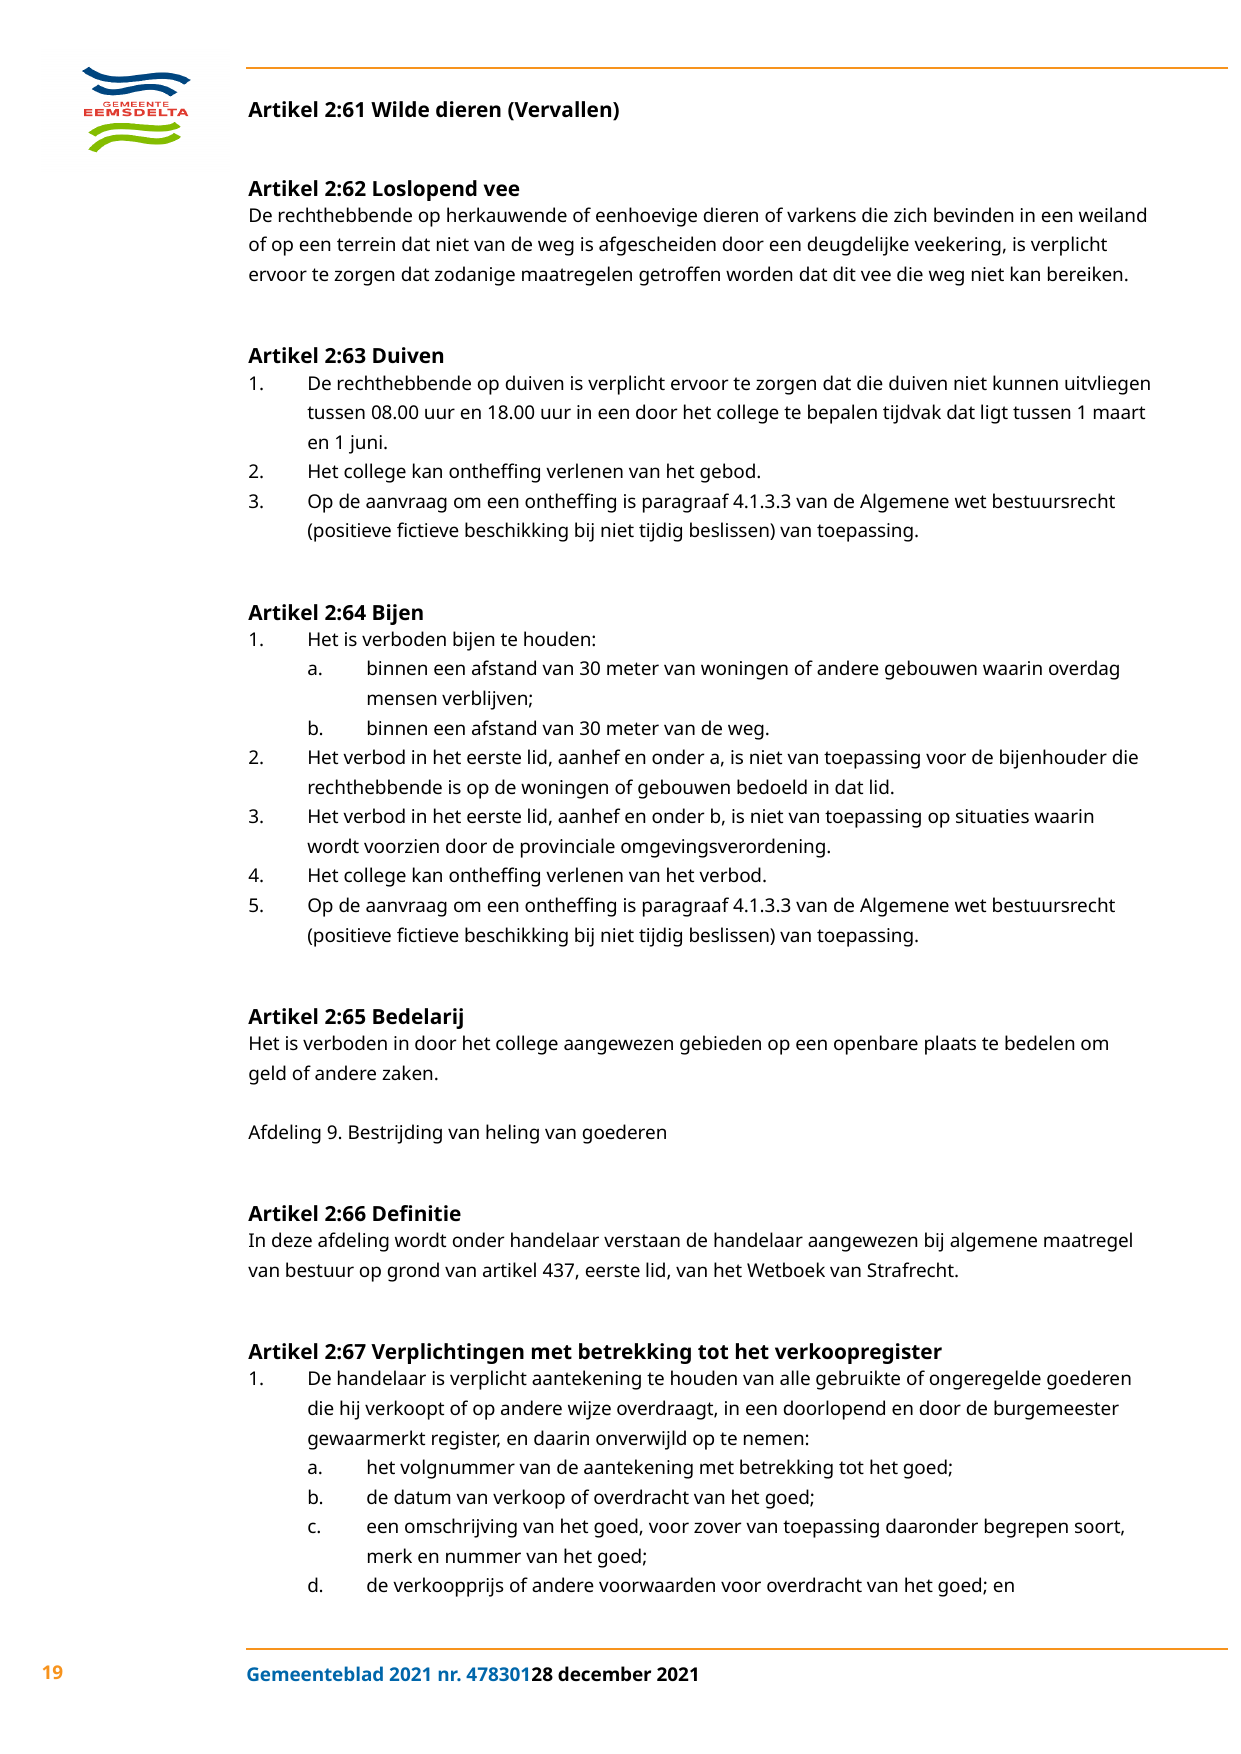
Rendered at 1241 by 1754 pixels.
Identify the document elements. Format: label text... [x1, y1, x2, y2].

list de datum van verkoop of overdracht van het goed; [307, 1484, 1152, 1509]
list Op de aanvraag om een ontheffing is paragraaf 4.1.3.3 van de Algemene wet bestuursrecht (positieve fictieve beschikking bij niet tijdig beslissen) van toepassing. [248, 488, 1152, 543]
list Het verbod in het eerste lid, aanhef en onder b, is niet van toepassing op situaties waarin wordt voorzien door de provinciale omgevingsverordening. [248, 803, 1152, 859]
list binnen een afstand van 30 meter van woningen of andere gebouwen waarin overdag mensen verblijven; [307, 656, 1152, 711]
text Artikel 2:64 Bijen [248, 598, 1152, 626]
text Het is verboden in door het college aangewezen gebieden op een openbare plaats te bedelen om geld of andere zaken. [248, 1030, 1152, 1086]
list een omschrijving van het goed, voor zover van toepassing daaronder begrepen soort, merk en nummer van het goed; [307, 1513, 1152, 1569]
list Op de aanvraag om een ontheffing is paragraaf 4.1.3.3 van de Algemene wet bestuursrecht (positieve fictieve beschikking bij niet tijdig beslissen) van toepassing. [248, 892, 1152, 948]
list De rechthebbende op duiven is verplicht ervoor te zorgen dat die duiven niet kunnen uitvliegen tussen 08.00 uur en 18.00 uur in een door het college te bepalen tijdvak dat ligt tussen 1 maart en 1 juni. [248, 370, 1152, 454]
list het volgnummer van de aantekening met betrekking tot het goed; [307, 1454, 1152, 1480]
text In deze afdeling wordt onder handelaar verstaan de handelaar aangewezen bij algemene maatregel van bestuur op grond van artikel 437, eerste lid, van het Wetboek van Strafrecht. [248, 1227, 1152, 1283]
list Het college kan ontheffing verlenen van het verbod. [248, 863, 1152, 888]
text De rechthebbende op herkauwende of eenhoevige dieren of varkens die zich bevinden in een weiland of op een terrein dat niet van de weg is afgescheiden door een deugdelijke veekering, is verplicht ervoor te zorgen dat zodanige maatregelen getroffen worden dat dit vee die weg niet kan bereiken. [248, 202, 1152, 287]
list De handelaar is verplicht aantekening te houden van alle gebruikte of ongeregelde goederen die hij verkoopt of op andere wijze overdraagt, in een doorlopend en door de burgemeester gewaarmerkt register, en daarin onverwijld op te nemen: [248, 1366, 1152, 1450]
text Afdeling 9. Bestrijding van heling van goederen [248, 1119, 1152, 1145]
text Artikel 2:66 Definitie [248, 1199, 1152, 1227]
text Artikel 2:67 Verplichtingen met betrekking tot het verkoopregister [248, 1337, 1152, 1366]
list Het college kan ontheffing verlenen van het gebod. [248, 458, 1152, 484]
text Artikel 2:63 Duiven [248, 341, 1152, 370]
list Het verbod in het eerste lid, aanhef en onder a, is niet van toepassing voor de bijenhouder die rechthebbende is op de woningen of gebouwen bedoeld in dat lid. [248, 744, 1152, 800]
text Artikel 2:62 Loslopend vee [248, 174, 1152, 202]
list de verkoopprijs of andere voorwaarden voor overdracht van het goed; en [307, 1573, 1152, 1598]
list Het is verboden bijen te houden: [248, 626, 1152, 652]
picture [41, 47, 231, 172]
text Artikel 2:65 Bedelarij [248, 1002, 1152, 1030]
list binnen een afstand van 30 meter van de weg. [307, 715, 1152, 741]
text Artikel 2:61 Wilde dieren (Vervallen) [248, 95, 1152, 123]
